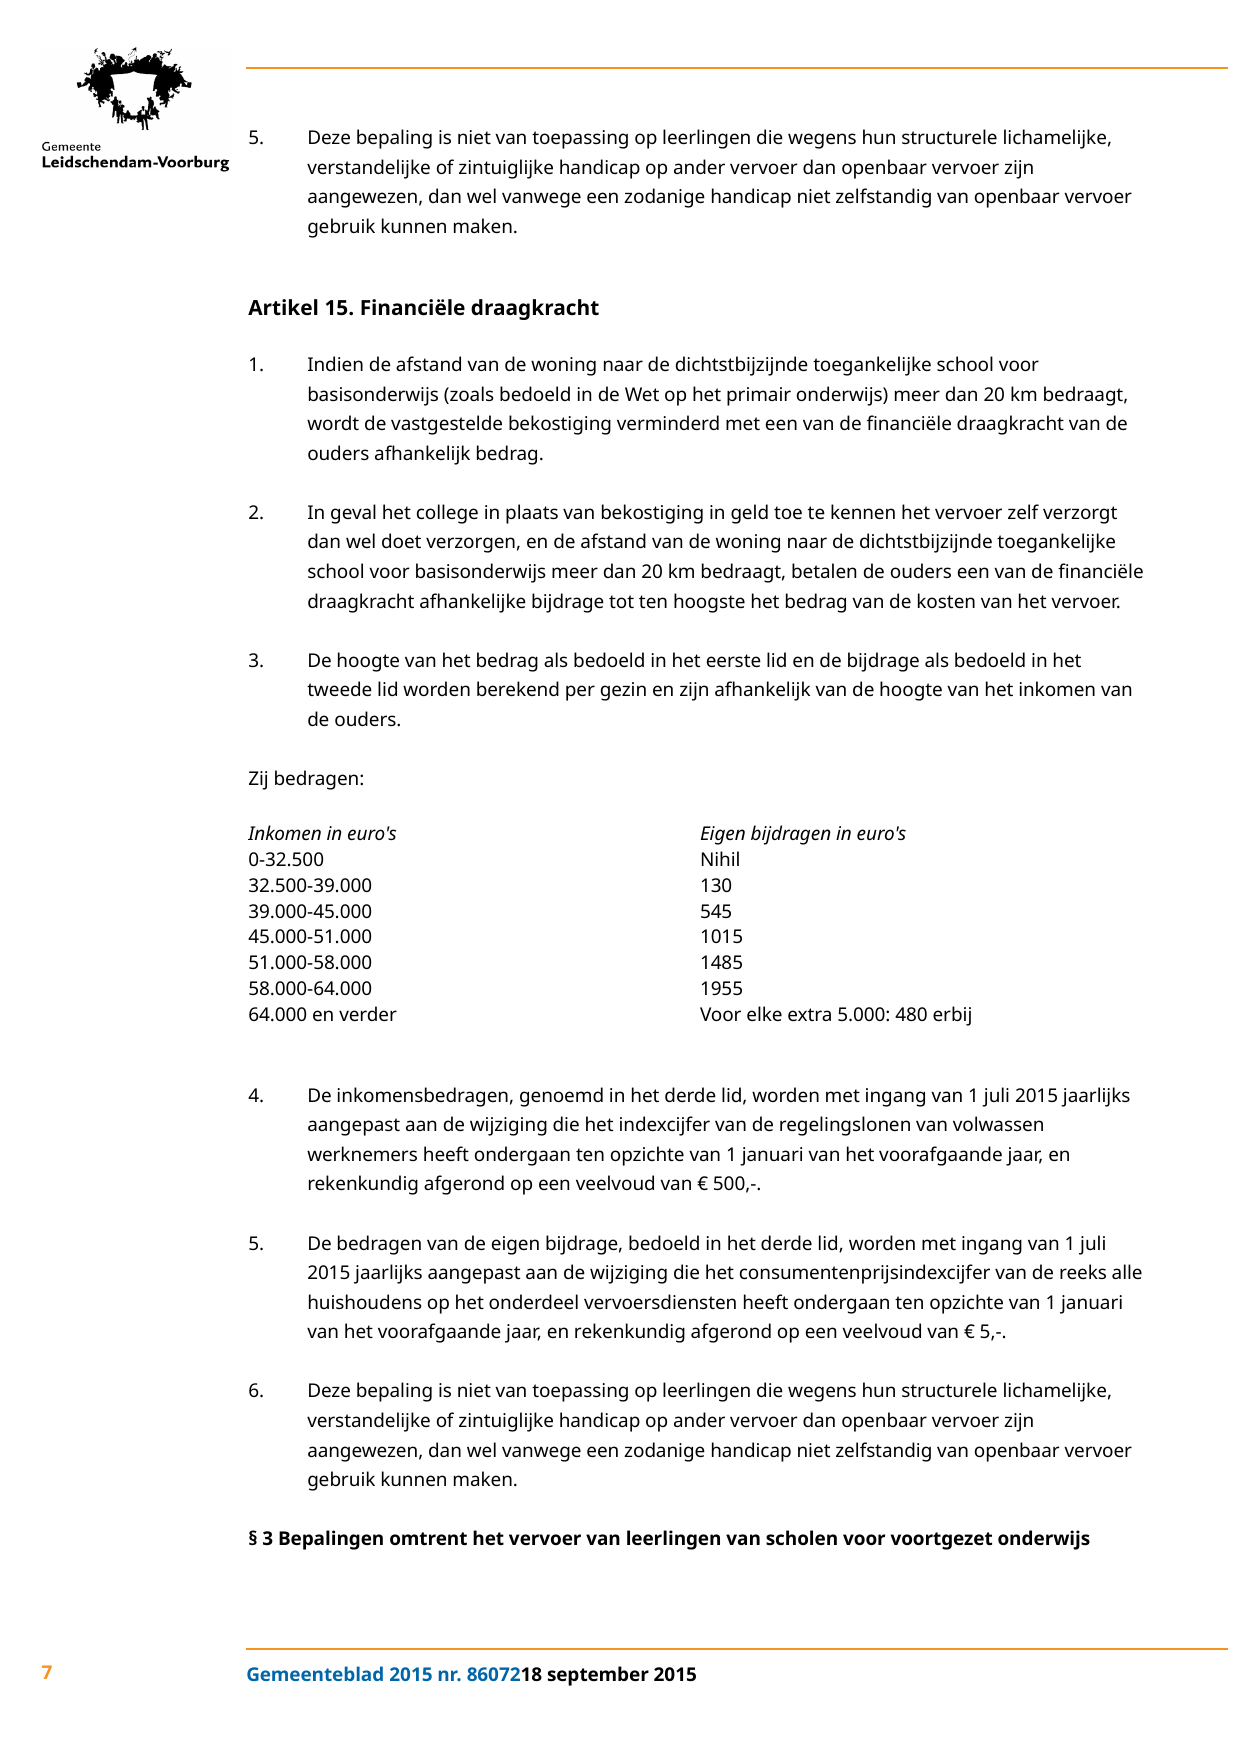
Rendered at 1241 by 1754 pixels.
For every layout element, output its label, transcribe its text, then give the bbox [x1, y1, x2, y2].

list De hoogte van het bedrag als bedoeld in het eerste lid en de bijdrage als bedoeld in het tweede lid worden berekend per gezin en zijn afhankelijk van de hoogte van het inkomen van de ouders. [248, 647, 1152, 732]
list In geval het college in plaats van bekostiging in geld toe te kennen het vervoer zelf verzorgt dan wel doet verzorgen, en de afstand van de woning naar de dichtstbijzijnde toegankelijke school voor basisonderwijs meer dan 20 km bedraagt, betalen de ouders een van de financiële draagkracht afhankelijke bijdrage tot ten hoogste het bedrag van de kosten van het vervoer. [248, 499, 1152, 613]
table_cell 58.000-64.000 [248, 975, 700, 1001]
table_cell Nihil [700, 846, 1152, 872]
list De bedragen van de eigen bijdrage, bedoeld in het derde lid, worden met ingang van 1 juli 2015 jaarlijks aangepast aan de wijziging die het consumentenprijsindexcijfer van de reeks alle huishoudens op het onderdeel vervoersdiensten heeft ondergaan ten opzichte van 1 januari van het voorafgaande jaar, en rekenkundig afgerond op een veelvoud van € 5,-. [248, 1230, 1152, 1344]
text § 3 Bepalingen omtrent het vervoer van leerlingen van scholen voor voortgezet onderwijs [248, 1526, 1152, 1551]
list Deze bepaling is niet van toepassing op leerlingen die wegens hun structurele lichamelijke, verstandelijke of zintuiglijke handicap op ander vervoer dan openbaar vervoer zijn aangewezen, dan wel vanwege een zodanige handicap niet zelfstandig van openbaar vervoer gebruik kunnen maken. [248, 124, 1152, 239]
table_cell 545 [700, 898, 1152, 923]
list Indien de afstand van de woning naar de dichtstbijzijnde toegankelijke school voor basisonderwijs (zoals bedoeld in de Wet op het primair onderwijs) meer dan 20 km bedraagt, wordt de vastgestelde bekostiging verminderd met een van de financiële draagkracht van de ouders afhankelijk bedrag. [248, 351, 1152, 466]
list De inkomensbedragen, genoemd in het derde lid, worden met ingang van 1 juli 2015 jaarlijks aangepast aan de wijziging die het indexcijfer van de regelingslonen van volwassen werknemers heeft ondergaan ten opzichte van 1 januari van het voorafgaande jaar, en rekenkundig afgerond op een veelvoud van € 500,-. [248, 1082, 1152, 1196]
list Deze bepaling is niet van toepassing op leerlingen die wegens hun structurele lichamelijke, verstandelijke of zintuiglijke handicap op ander vervoer dan openbaar vervoer zijn aangewezen, dan wel vanwege een zodanige handicap niet zelfstandig van openbaar vervoer gebruik kunnen maken. [248, 1378, 1152, 1492]
table_cell Voor elke extra 5.000: 480 erbij [700, 1001, 1152, 1026]
table_cell 130 [700, 872, 1152, 898]
table_header Inkomen in euro's [248, 821, 700, 846]
table_cell 32.500-39.000 [248, 872, 700, 898]
table_cell 64.000 en verder [248, 1001, 700, 1026]
table_cell 0-32.500 [248, 846, 700, 872]
table_cell 45.000-51.000 [248, 924, 700, 949]
table_header Eigen bijdragen in euro's [700, 821, 1152, 846]
text Zij bedragen: [248, 765, 1152, 791]
table_cell 1015 [700, 924, 1152, 949]
table_cell 1485 [700, 949, 1152, 975]
table_cell 1955 [700, 975, 1152, 1001]
picture [41, 47, 231, 172]
table_cell 51.000-58.000 [248, 949, 700, 975]
text Artikel 15. Financiële draagkracht [248, 293, 1152, 322]
table_cell 39.000-45.000 [248, 898, 700, 923]
